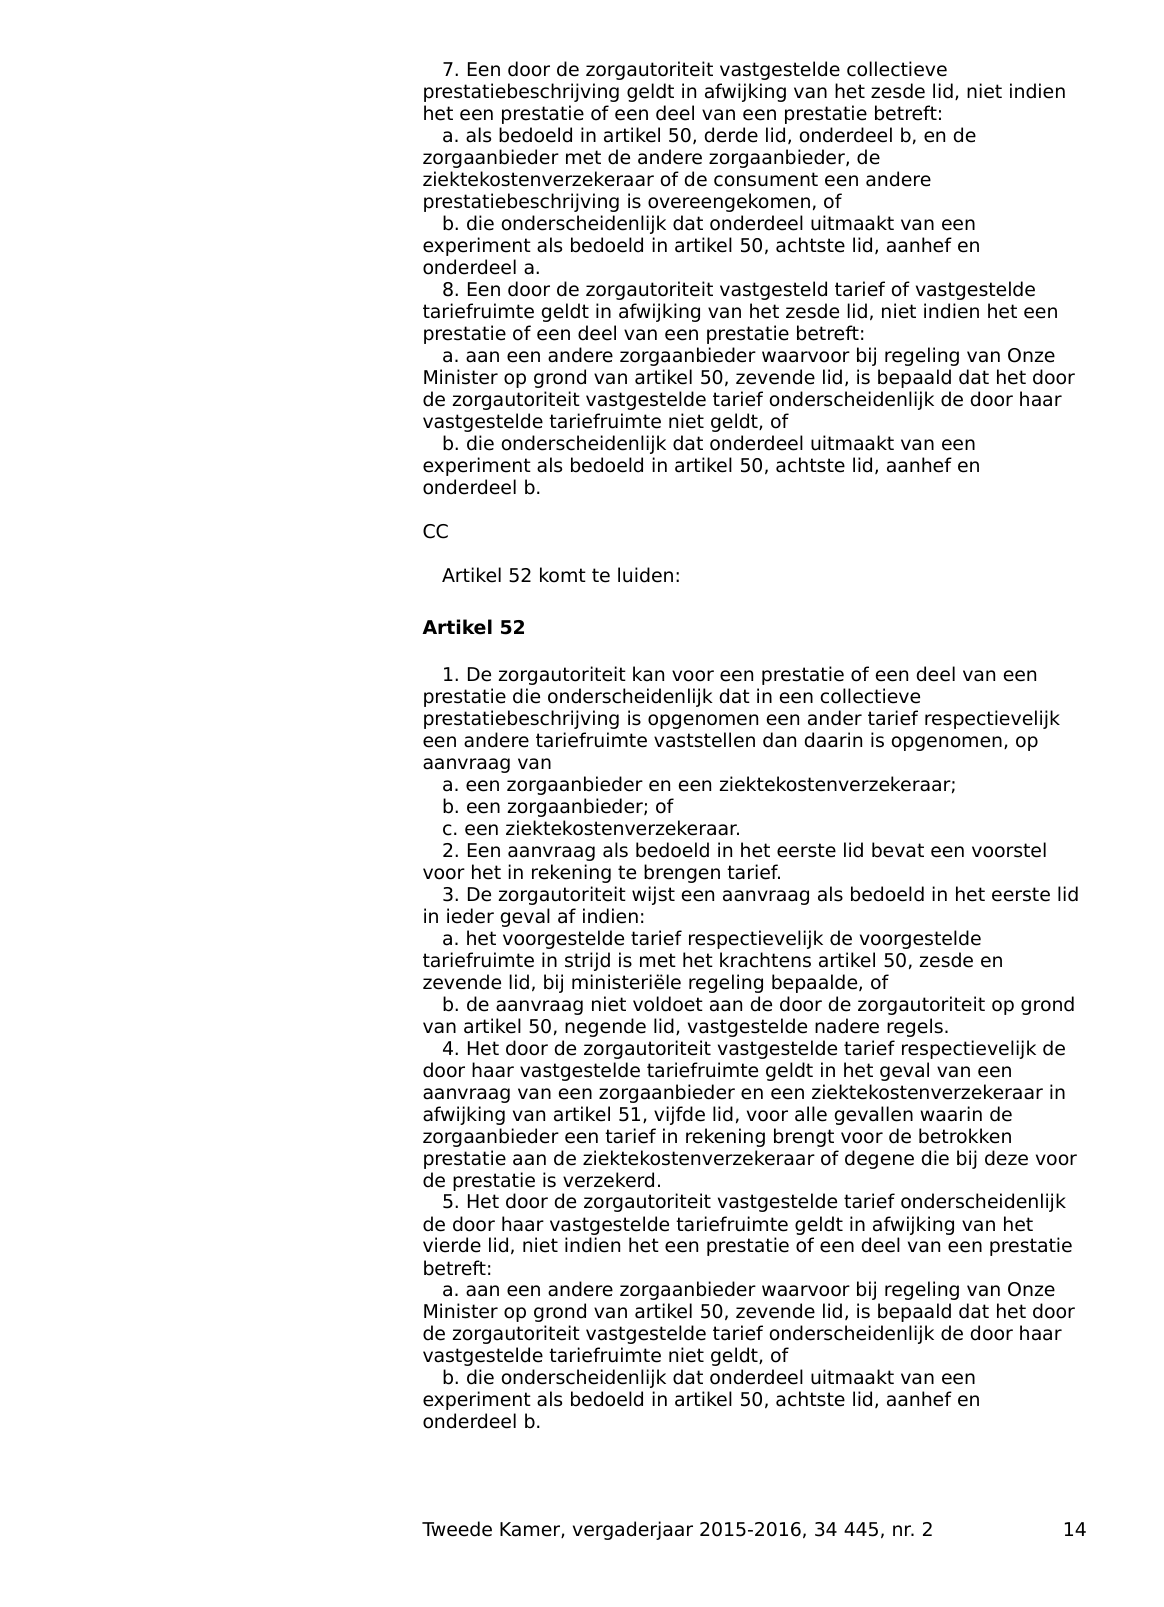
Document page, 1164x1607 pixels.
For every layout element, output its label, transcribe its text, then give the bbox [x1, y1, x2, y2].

text b. die onderscheidenlijk dat onderdeel uitmaakt van een experiment als bedoeld in artikel 50, achtste lid, aanhef en onderdeel b. [422, 1367, 1087, 1433]
text a. aan een andere zorgaanbieder waarvoor bij regeling van Onze Minister op grond van artikel 50, zevende lid, is bepaald dat het door de zorgautoriteit vastgestelde tarief onderscheidenlijk de door haar vastgestelde tariefruimte niet geldt, of [422, 345, 1087, 433]
text a. als bedoeld in artikel 50, derde lid, onderdeel b, en de zorgaanbieder met de andere zorgaanbieder, de ziektekostenverzekeraar of de consument een andere prestatiebeschrijving is overeengekomen, of [422, 125, 1087, 213]
text a. aan een andere zorgaanbieder waarvoor bij regeling van Onze Minister op grond van artikel 50, zevende lid, is bepaald dat het door de zorgautoriteit vastgestelde tarief onderscheidenlijk de door haar vastgestelde tariefruimte niet geldt, of [422, 1279, 1087, 1367]
text b. de aanvraag niet voldoet aan de door de zorgautoriteit op grond van artikel 50, negende lid, vastgestelde nadere regels. [422, 994, 1087, 1038]
text 8. Een door de zorgautoriteit vastgesteld tarief of vastgestelde tariefruimte geldt in afwijking van het zesde lid, niet indien het een prestatie of een deel van een prestatie betreft: [422, 279, 1087, 345]
text b. een zorgaanbieder; of [422, 796, 1087, 818]
text a. het voorgestelde tarief respectievelijk de voorgestelde tariefruimte in strijd is met het krachtens artikel 50, zesde en zevende lid, bij ministeriële regeling bepaalde, of [422, 928, 1087, 994]
text CC [422, 521, 1087, 543]
text 5. Het door de zorgautoriteit vastgestelde tarief onderscheidenlijk de door haar vastgestelde tariefruimte geldt in afwijking van het vierde lid, niet indien het een prestatie of een deel van een prestatie betreft: [422, 1191, 1087, 1279]
text b. die onderscheidenlijk dat onderdeel uitmaakt van een experiment als bedoeld in artikel 50, achtste lid, aanhef en onderdeel b. [422, 433, 1087, 499]
text a. een zorgaanbieder en een ziektekostenverzekeraar; [422, 774, 1087, 796]
text 7. Een door de zorgautoriteit vastgestelde collectieve prestatiebeschrijving geldt in afwijking van het zesde lid, niet indien het een prestatie of een deel van een prestatie betreft: [422, 59, 1087, 125]
text 2. Een aanvraag als bedoeld in het eerste lid bevat een voorstel voor het in rekening te brengen tarief. [422, 840, 1087, 884]
text Artikel 52 komt te luiden: [422, 565, 1087, 587]
text 1. De zorgautoriteit kan voor een prestatie of een deel van een prestatie die onderscheidenlijk dat in een collectieve prestatiebeschrijving is opgenomen een ander tarief respectievelijk een andere tariefruimte vaststellen dan daarin is opgenomen, op aanvraag van [422, 664, 1087, 774]
text c. een ziektekostenverzekeraar. [422, 818, 1087, 840]
text 4. Het door de zorgautoriteit vastgestelde tarief respectievelijk de door haar vastgestelde tariefruimte geldt in het geval van een aanvraag van een zorgaanbieder en een ziektekostenverzekeraar in afwijking van artikel 51, vijfde lid, voor alle gevallen waarin de zorgaanbieder een tarief in rekening brengt voor de betrokken prestatie aan de ziektekostenverzekeraar of degene die bij deze voor de prestatie is verzekerd. [422, 1038, 1087, 1191]
subtitle Artikel 52 [422, 617, 1087, 639]
text b. die onderscheidenlijk dat onderdeel uitmaakt van een experiment als bedoeld in artikel 50, achtste lid, aanhef en onderdeel a. [422, 213, 1087, 279]
text 3. De zorgautoriteit wijst een aanvraag als bedoeld in het eerste lid in ieder geval af indien: [422, 884, 1087, 928]
